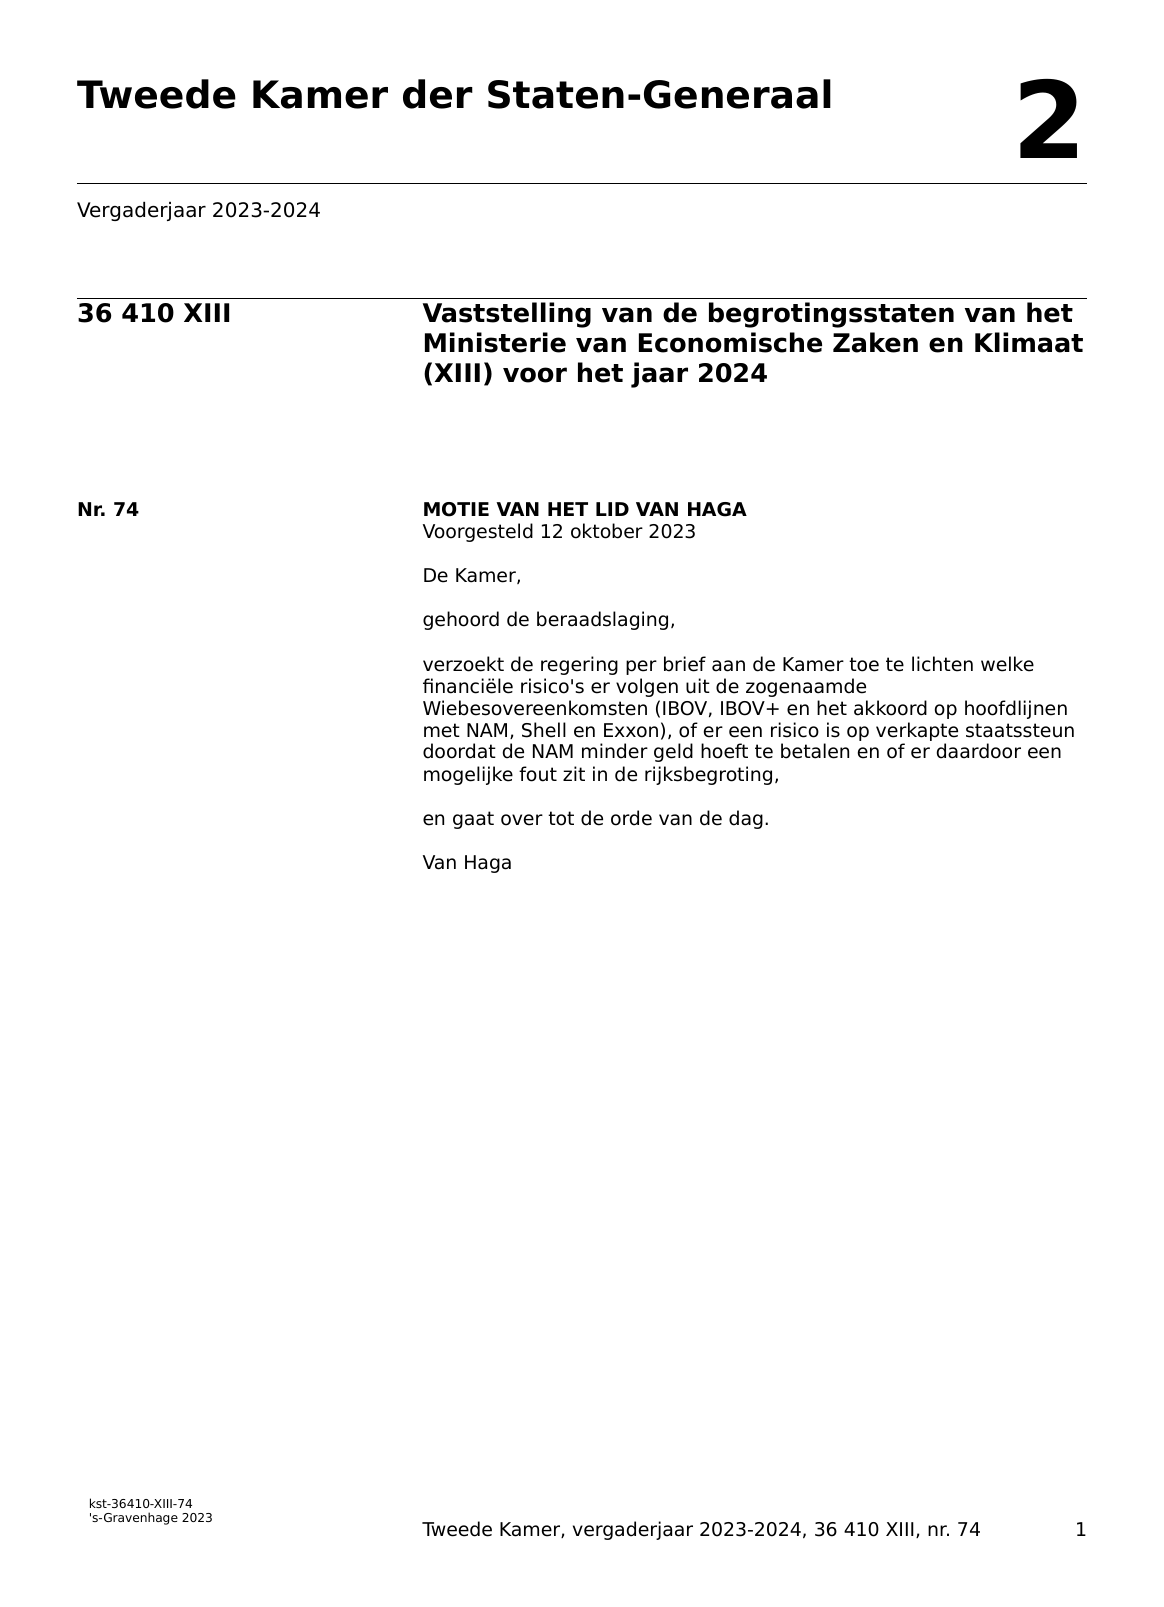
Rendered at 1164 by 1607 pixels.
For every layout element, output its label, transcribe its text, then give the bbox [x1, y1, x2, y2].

table_header 2 [886, 59, 1087, 183]
text 's-Gravenhage 2023 [88, 1511, 323, 1525]
table_cell Vergaderjaar 2023-2024 [77, 184, 1087, 298]
text en gaat over tot de orde van de dag. [422, 808, 1087, 829]
table_header Tweede Kamer der Staten-Generaal [77, 59, 886, 183]
text De Kamer, [422, 565, 1087, 587]
text Van Haga [422, 852, 1087, 874]
text Voorgesteld 12 oktober 2023 [422, 521, 1087, 543]
text verzoekt de regering per brief aan de Kamer toe te lichten welke financiële risico's er volgen uit de zogenaamde Wiebesovereenkomsten (IBOV, IBOV+ en het akkoord op hoofdlijnen met NAM, Shell en Exxon), of er een risico is op verkapte staatssteun doordat de NAM minder geld hoeft te betalen en of er daardoor een mogelijke fout zit in de rijksbegroting, [422, 653, 1087, 785]
subtitle 36 410 XIII Vaststelling van de begrotingsstaten van het Ministerie van Economische Zaken en Klimaat (XIII) voor het jaar 2024 [77, 299, 1087, 388]
text gehoord de beraadslaging, [422, 609, 1087, 631]
text kst-36410-XIII-74 [88, 1497, 323, 1511]
subtitle Nr. 74 MOTIE VAN HET LID VAN HAGA [77, 499, 1087, 521]
